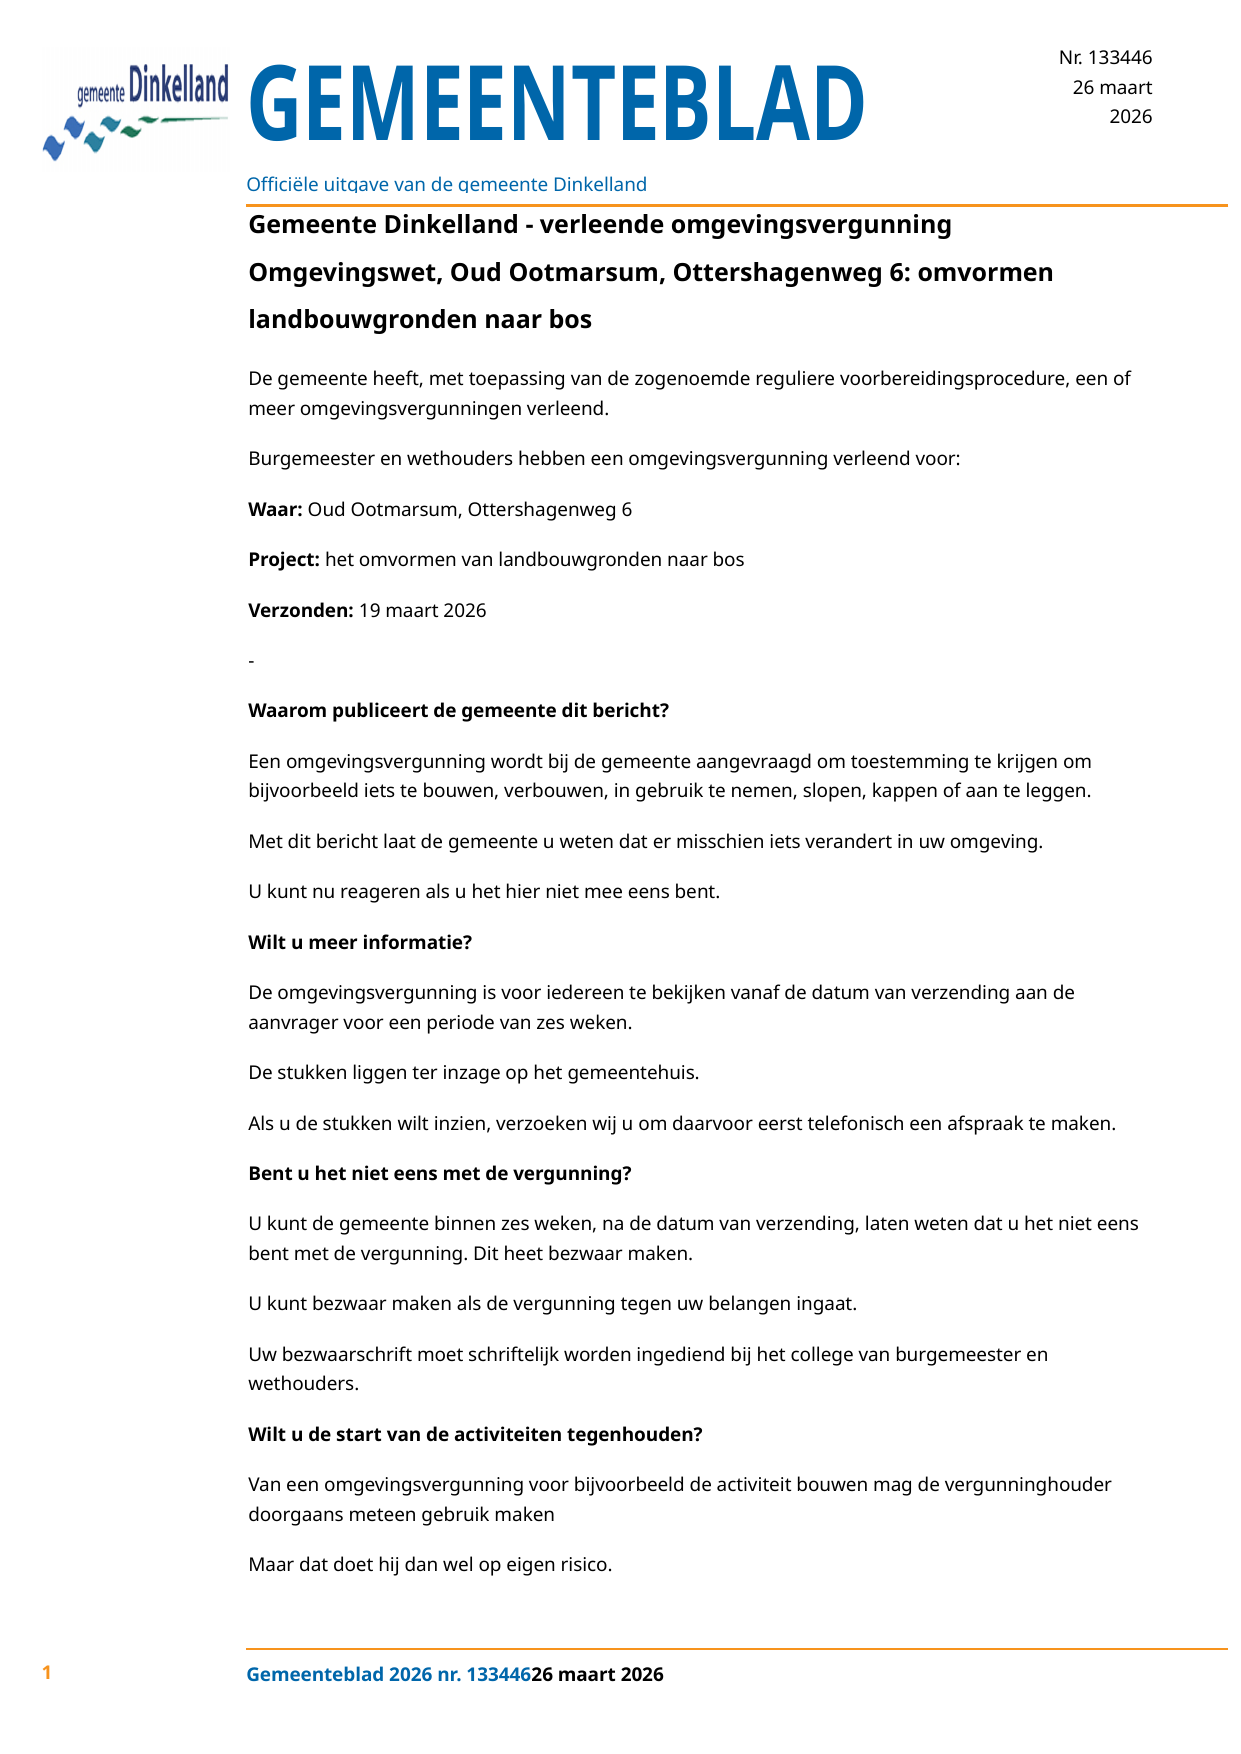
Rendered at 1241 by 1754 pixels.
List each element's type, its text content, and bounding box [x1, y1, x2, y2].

text U kunt bezwaar maken als de vergunning tegen uw belangen ingaat. [248, 1291, 1152, 1316]
text Verzonden: 19 maart 2026 [248, 597, 1152, 622]
text Met dit bericht laat de gemeente u weten dat er misschien iets verandert in uw omgeving. [248, 828, 1152, 854]
text De gemeente heeft, met toepassing van de zogenoemde reguliere voorbereidingsprocedure, een of meer omgevingsvergunningen verleend. [248, 366, 1152, 421]
text Maar dat doet hij dan wel op eigen risico. [248, 1551, 1152, 1577]
text - [248, 647, 1152, 673]
text Als u de stukken wilt inzien, verzoeken wij u om daarvoor eerst telefonisch een afspraak te maken. [248, 1110, 1152, 1135]
picture [41, 47, 231, 172]
text Bent u het niet eens met de vergunning? [248, 1160, 1152, 1186]
text U kunt nu reageren als u het hier niet mee eens bent. [248, 878, 1152, 904]
text Waarom publiceert de gemeente dit bericht? [248, 698, 1152, 723]
text U kunt de gemeente binnen zes weken, na de datum van verzending, laten weten dat u het niet eens bent met de vergunning. Dit heet bezwaar maken. [248, 1211, 1152, 1266]
text Burgemeester en wethouders hebben een omgevingsvergunning verleend voor: [248, 446, 1152, 471]
text Van een omgevingsvergunning voor bijvoorbeeld de activiteit bouwen mag de vergunninghouder doorgaans meteen gebruik maken [248, 1471, 1152, 1527]
text Uw bezwaarschrift moet schriftelijk worden ingediend bij het college van burgemeester en wethouders. [248, 1341, 1152, 1396]
text Project: het omvormen van landbouwgronden naar bos [248, 546, 1152, 572]
text De omgevingsvergunning is voor iedereen te bekijken vanaf de datum van verzending aan de aanvrager voor een periode van zes weken. [248, 979, 1152, 1034]
text Gemeente Dinkelland - verleende omgevingsvergunning Omgevingswet, Oud Ootmarsum, Ottershagenweg 6: omvormen landbouwgronden naar bos [248, 207, 1152, 336]
text Wilt u de start van de activiteiten tegenhouden? [248, 1421, 1152, 1447]
text De stukken liggen ter inzage op het gemeentehuis. [248, 1059, 1152, 1085]
text Waar: Oud Ootmarsum, Ottershagenweg 6 [248, 496, 1152, 522]
text Wilt u meer informatie? [248, 929, 1152, 954]
text Een omgevingsvergunning wordt bij de gemeente aangevraagd om toestemming te krijgen om bijvoorbeeld iets te bouwen, verbouwen, in gebruik te nemen, slopen, kappen of aan te leggen. [248, 748, 1152, 803]
